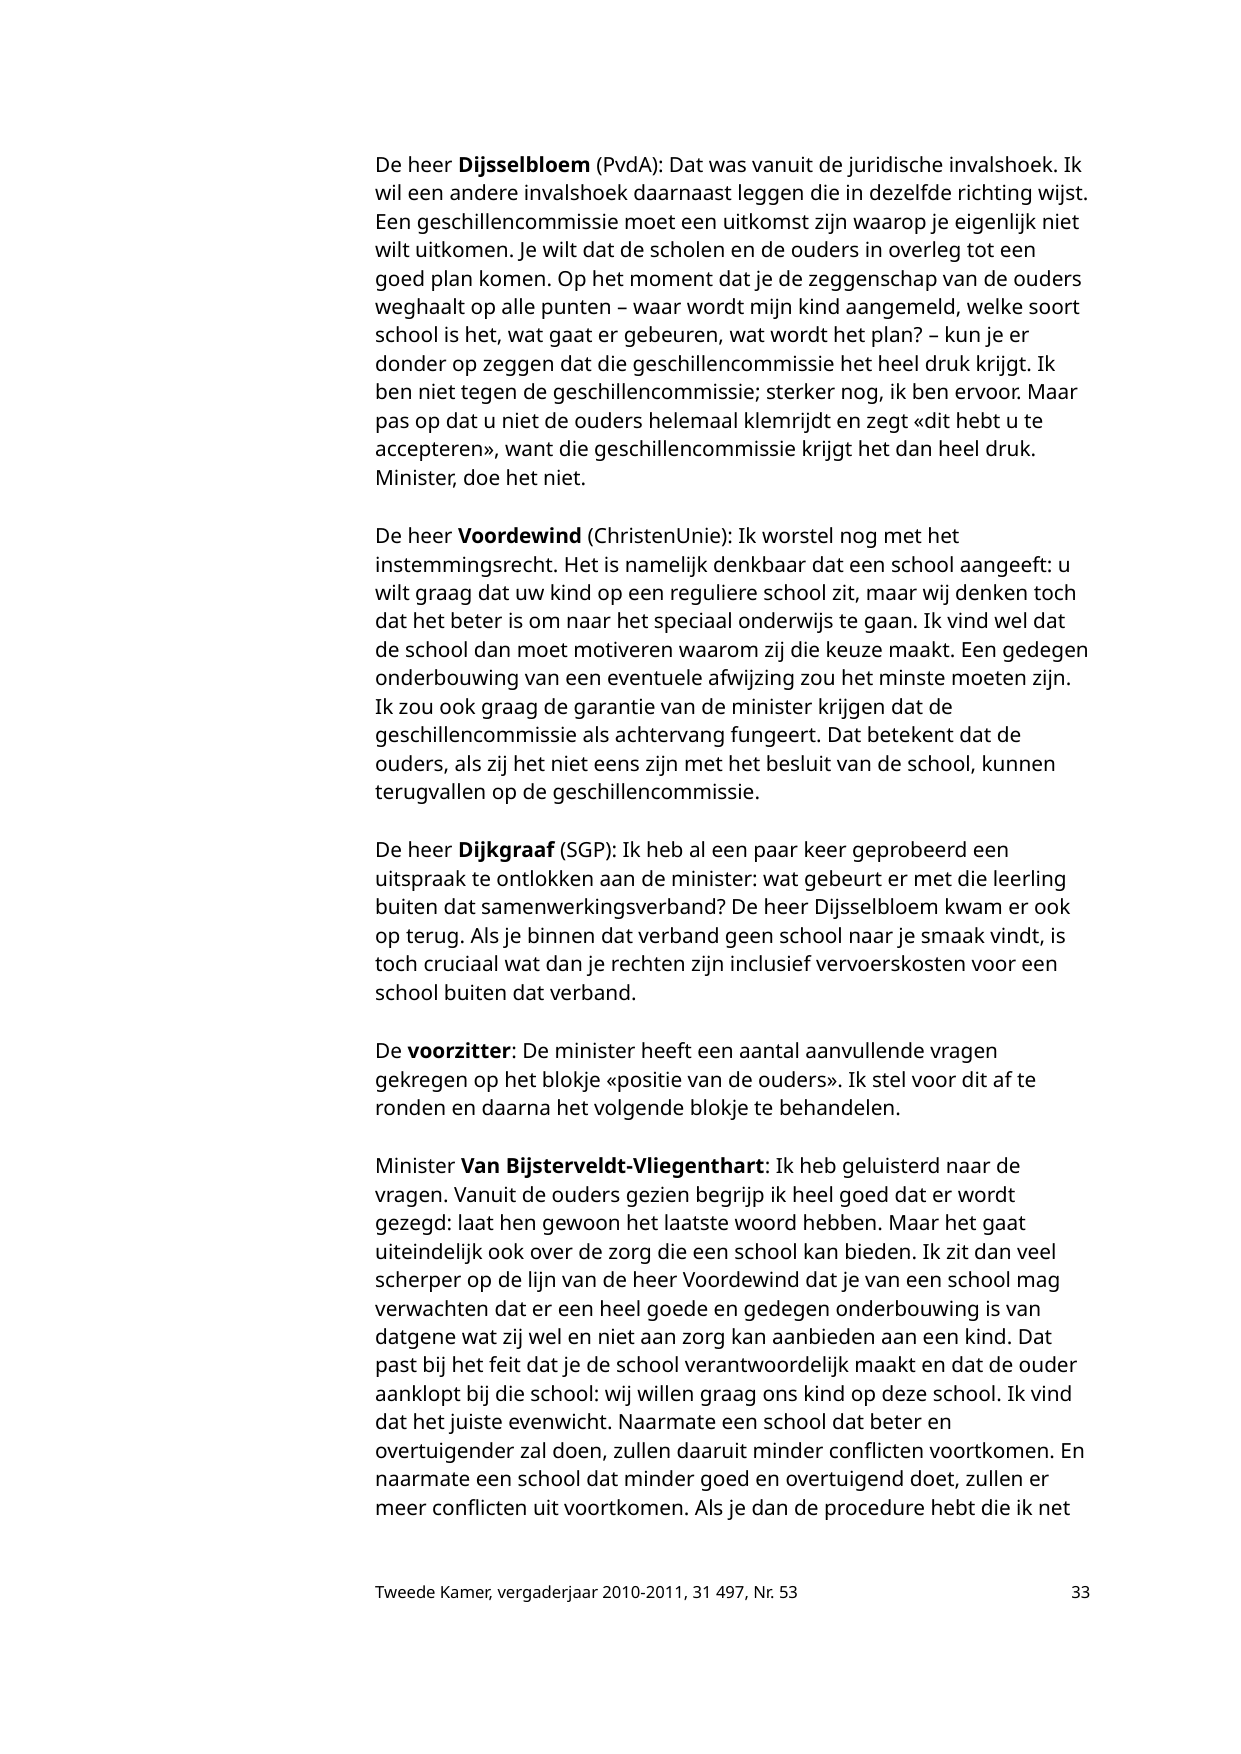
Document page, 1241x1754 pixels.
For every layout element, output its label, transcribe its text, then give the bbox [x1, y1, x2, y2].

text De voorzitter: De minister heeft een aantal aanvullende vragen gekregen op het blokje «positie van de ouders». Ik stel voor dit af te ronden en daarna het volgende blokje te behandelen. [375, 1036, 1090, 1122]
text De heer Voordewind (ChristenUnie): Ik worstel nog met het instemmingsrecht. Het is namelijk denkbaar dat een school aangeeft: u wilt graag dat uw kind op een reguliere school zit, maar wij denken toch dat het beter is om naar het speciaal onderwijs te gaan. Ik vind wel dat de school dan moet motiveren waarom zij die keuze maakt. Een gedegen onderbouwing van een eventuele afwijzing zou het minste moeten zijn. Ik zou ook graag de garantie van de minister krijgen dat de geschillencommissie als achtervang fungeert. Dat betekent dat de ouders, als zij het niet eens zijn met het besluit van de school, kunnen terugvallen op de geschillencommissie. [375, 521, 1090, 806]
text De heer Dijkgraaf (SGP): Ik heb al een paar keer geprobeerd een uitspraak te ontlokken aan de minister: wat gebeurt er met die leerling buiten dat samenwerkingsverband? De heer Dijsselbloem kwam er ook op terug. Als je binnen dat verband geen school naar je smaak vindt, is toch cruciaal wat dan je rechten zijn inclusief vervoerskosten voor een school buiten dat verband. [375, 836, 1090, 1006]
text Minister Van Bijsterveldt-Vliegenthart: Ik heb geluisterd naar de vragen. Vanuit de ouders gezien begrijp ik heel goed dat er wordt gezegd: laat hen gewoon het laatste woord hebben. Maar het gaat uiteindelijk ook over de zorg die een school kan bieden. Ik zit dan veel scherper op de lijn van de heer Voordewind dat je van een school mag verwachten dat er een heel goede en gedegen onderbouwing is van datgene wat zij wel en niet aan zorg kan aanbieden aan een kind. Dat past bij het feit dat je de school verantwoordelijk maakt en dat de ouder aanklopt bij die school: wij willen graag ons kind op deze school. Ik vind dat het juiste evenwicht. Naarmate een school dat beter en overtuigender zal doen, zullen daaruit minder conflicten voortkomen. En naarmate een school dat minder goed en overtuigend doet, zullen er meer conflicten uit voortkomen. Als je dan de procedure hebt die ik net [375, 1152, 1090, 1521]
text De heer Dijsselbloem (PvdA): Dat was vanuit de juridische invalshoek. Ik wil een andere invalshoek daarnaast leggen die in dezelfde richting wijst. Een geschillencommissie moet een uitkomst zijn waarop je eigenlijk niet wilt uitkomen. Je wilt dat de scholen en de ouders in overleg tot een goed plan komen. Op het moment dat je de zeggenschap van de ouders weghaalt op alle punten – waar wordt mijn kind aangemeld, welke soort school is het, wat gaat er gebeuren, wat wordt het plan? – kun je er donder op zeggen dat die geschillencommissie het heel druk krijgt. Ik ben niet tegen de geschillencommissie; sterker nog, ik ben ervoor. Maar pas op dat u niet de ouders helemaal klemrijdt en zegt «dit hebt u te accepteren», want die geschillencommissie krijgt het dan heel druk. Minister, doe het niet. [375, 150, 1090, 491]
